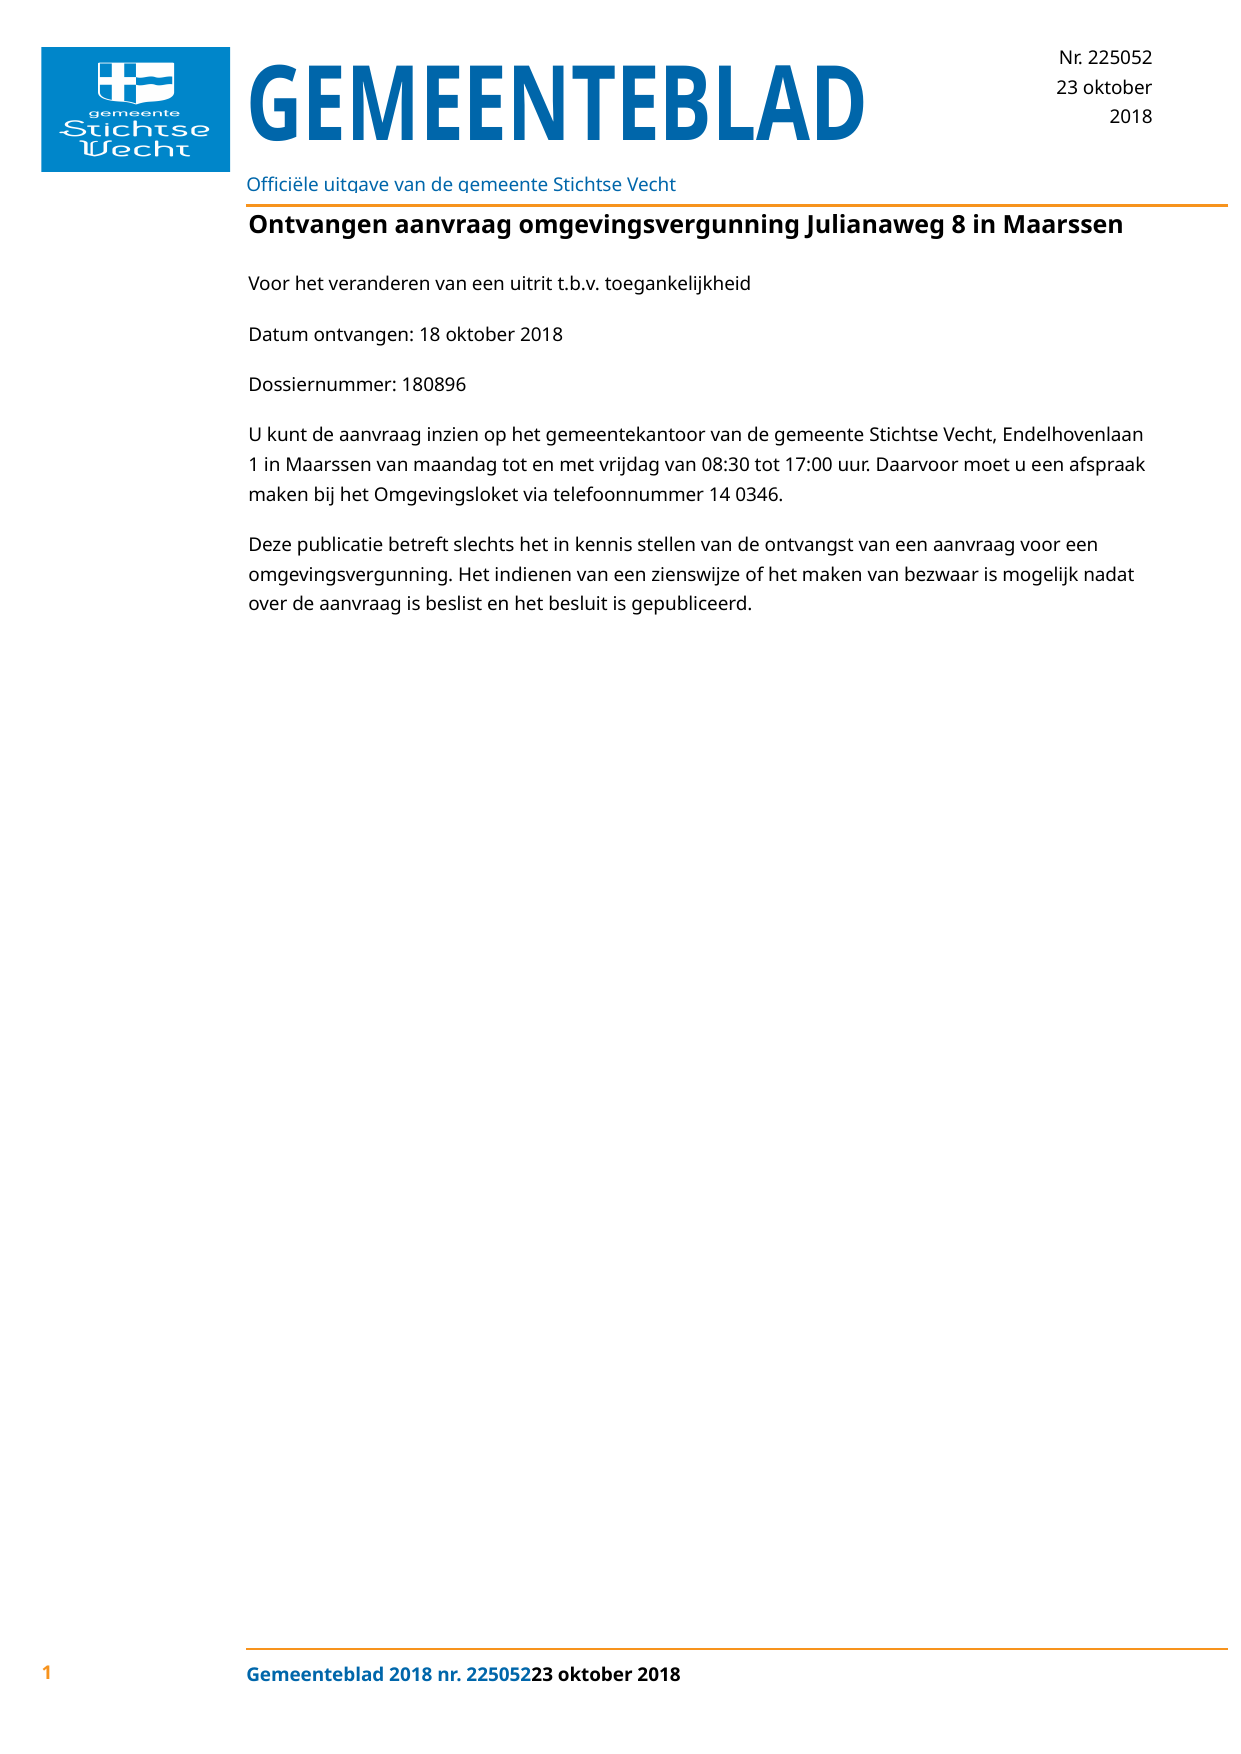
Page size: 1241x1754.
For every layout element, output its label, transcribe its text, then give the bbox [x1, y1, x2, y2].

picture [99, 63, 135, 101]
text Voor het veranderen van een uitrit t.b.v. toegankelijkheid [248, 270, 1152, 296]
text Dossiernummer: 180896 [248, 371, 1152, 397]
text Datum ontvangen: 18 oktober 2018 [248, 321, 1152, 346]
text U kunt de aanvraag inzien op het gemeentekantoor van de gemeente Stichtse Vecht, Endelhovenlaan 1 in Maarssen van maandag tot en met vrijdag van 08:30 tot 17:00 uur. Daarvoor moet u een afspraak maken bij het Omgevingsloket via telefoonnummer 14 0346. [248, 422, 1152, 506]
text Ontvangen aanvraag omgevingsvergunning Julianaweg 8 in Maarssen [248, 207, 1152, 241]
picture [137, 63, 174, 103]
text Deze publicatie betreft slechts het in kennis stellen van de ontvangst van een aanvraag voor een omgevingsvergunning. Het indienen van een zienswijze of het maken van bezwaar is mogelijk nadat over de aanvraag is beslist en het besluit is gepubliceerd. [248, 531, 1152, 616]
